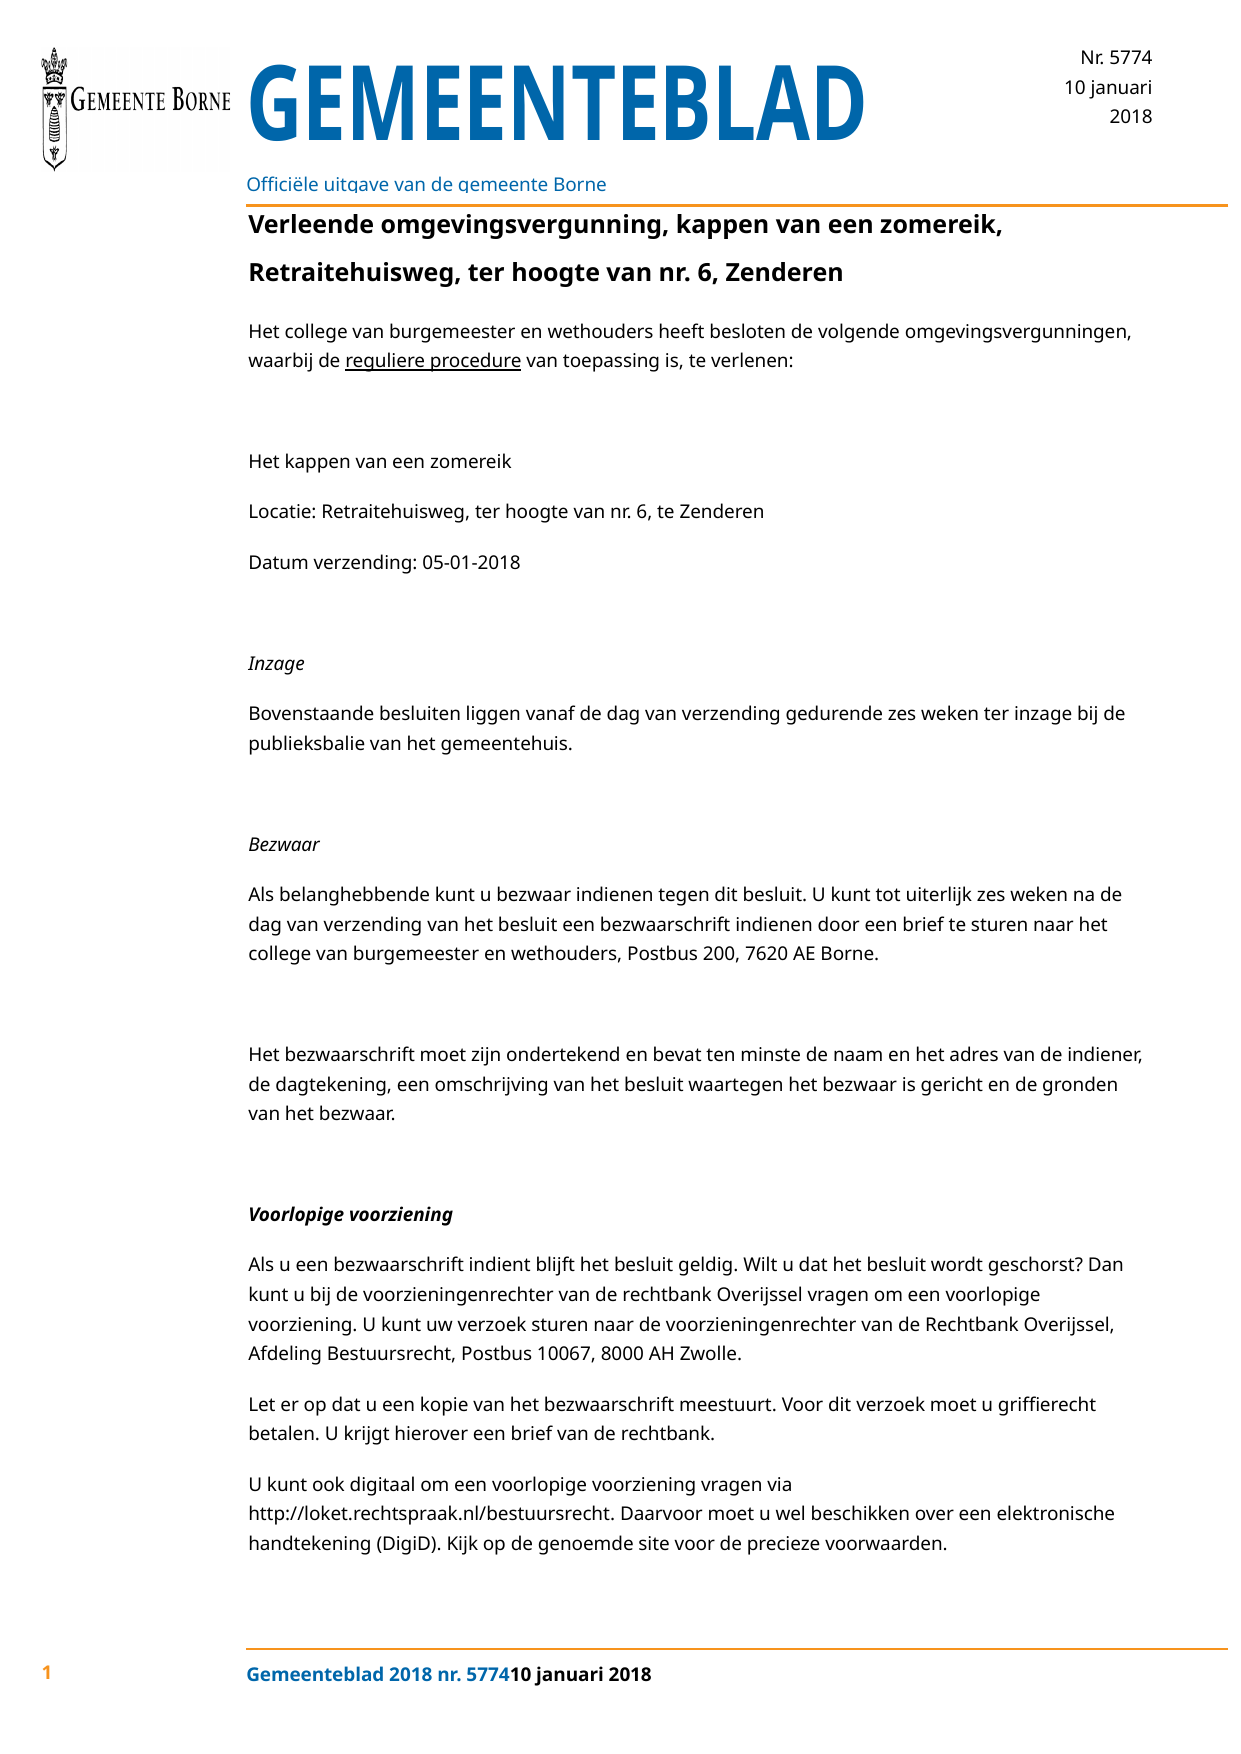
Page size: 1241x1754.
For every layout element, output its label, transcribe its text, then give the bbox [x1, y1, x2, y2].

text Het bezwaarschrift moet zijn ondertekend en bevat ten minste de naam en het adres van de indiener, de dagtekening, een omschrijving van het besluit waartegen het bezwaar is gericht en de gronden van het bezwaar. [248, 1041, 1152, 1126]
text Inzage [248, 650, 1152, 676]
text Verleende omgevingsvergunning, kappen van een zomereik, Retraitehuisweg, ter hoogte van nr. 6, Zenderen [248, 207, 1152, 288]
text Het kappen van een zomereik [248, 448, 1152, 474]
text Voorlopige voorziening [248, 1201, 1152, 1227]
picture [41, 47, 231, 172]
text Als belanghebbende kunt u bezwaar indienen tegen dit besluit. U kunt tot uiterlijk zes weken na de dag van verzending van het besluit een bezwaarschrift indienen door een brief te sturen naar het college van burgemeester en wethouders, Postbus 200, 7620 AE Borne. [248, 881, 1152, 966]
text Als u een bezwaarschrift indient blijft het besluit geldig. Wilt u dat het besluit wordt geschorst? Dan kunt u bij de voorzieningenrechter van de rechtbank Overijssel vragen om een voorlopige voorziening. U kunt uw verzoek sturen naar de voorzieningenrechter van de Rechtbank Overijssel, Afdeling Bestuursrecht, Postbus 10067, 8000 AH Zwolle. [248, 1252, 1152, 1366]
text Bezwaar [248, 831, 1152, 857]
text Datum verzending: 05-01-2018 [248, 549, 1152, 575]
text Bovenstaande besluiten liggen vanaf de dag van verzending gedurende zes weken ter inzage bij de publieksbalie van het gemeentehuis. [248, 700, 1152, 756]
text Het college van burgemeester en wethouders heeft besloten de volgende omgevingsvergunningen, waarbij de reguliere procedure van toepassing is, te verlenen: [248, 318, 1152, 373]
text Let er op dat u een kopie van het bezwaarschrift meestuurt. Voor dit verzoek moet u griffierecht betalen. U krijgt hierover een brief van de rechtbank. [248, 1391, 1152, 1446]
text U kunt ook digitaal om een voorlopige voorziening vragen via http://loket.rechtspraak.nl/bestuursrecht. Daarvoor moet u wel beschikken over een elektronische handtekening (DigiD). Kijk op de genoemde site voor de precieze voorwaarden. [248, 1471, 1152, 1556]
text Locatie: Retraitehuisweg, ter hoogte van nr. 6, te Zenderen [248, 499, 1152, 524]
